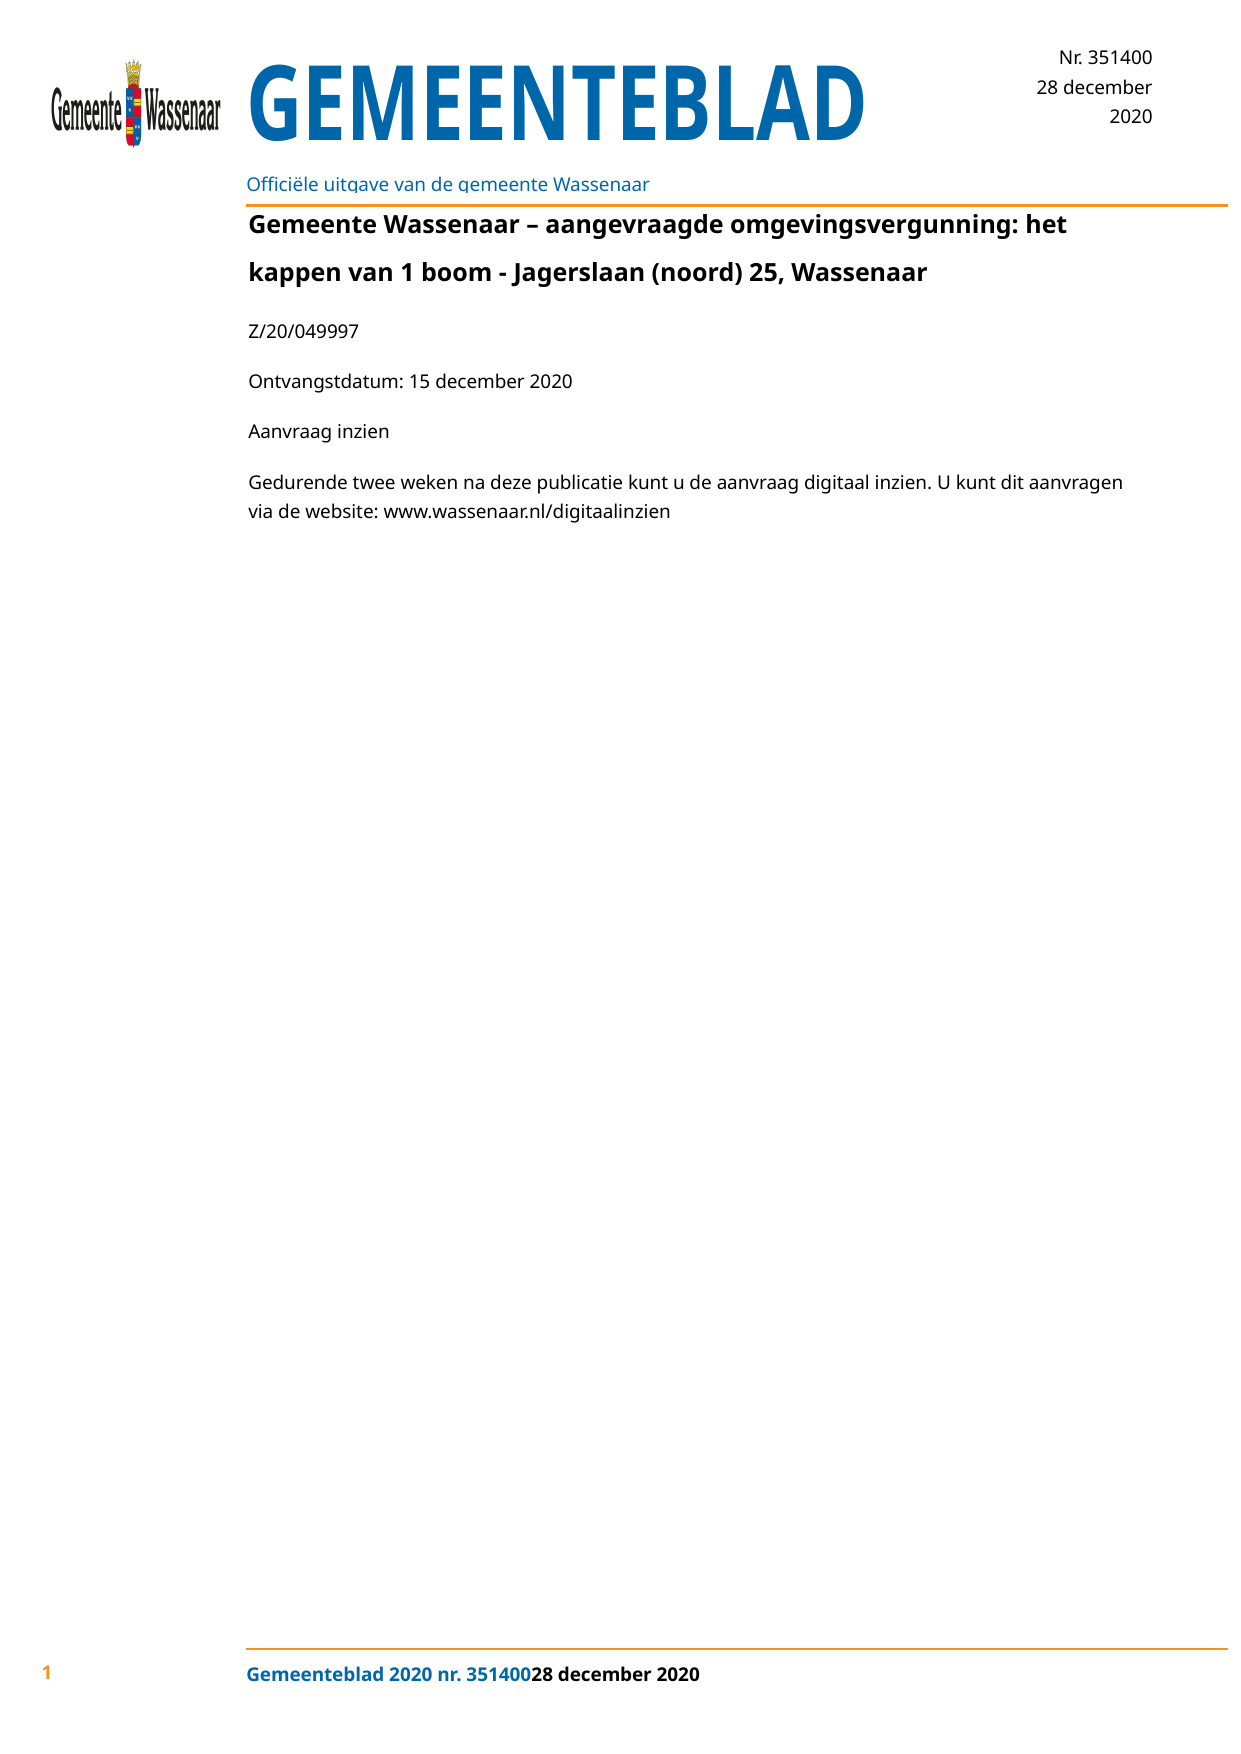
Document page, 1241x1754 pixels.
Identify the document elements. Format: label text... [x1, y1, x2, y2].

text Aanvraag inzien [248, 419, 1152, 444]
picture [41, 47, 231, 172]
text Gedurende twee weken na deze publicatie kunt u de aanvraag digitaal inzien. U kunt dit aanvragen via de website: www.wassenaar.nl/digitaalinzien [248, 469, 1152, 524]
text Z/20/049997 [248, 318, 1152, 344]
text Gemeente Wassenaar – aangevraagde omgevingsvergunning: het kappen van 1 boom - Jagerslaan (noord) 25, Wassenaar [248, 207, 1152, 288]
text Ontvangstdatum: 15 december 2020 [248, 368, 1152, 394]
